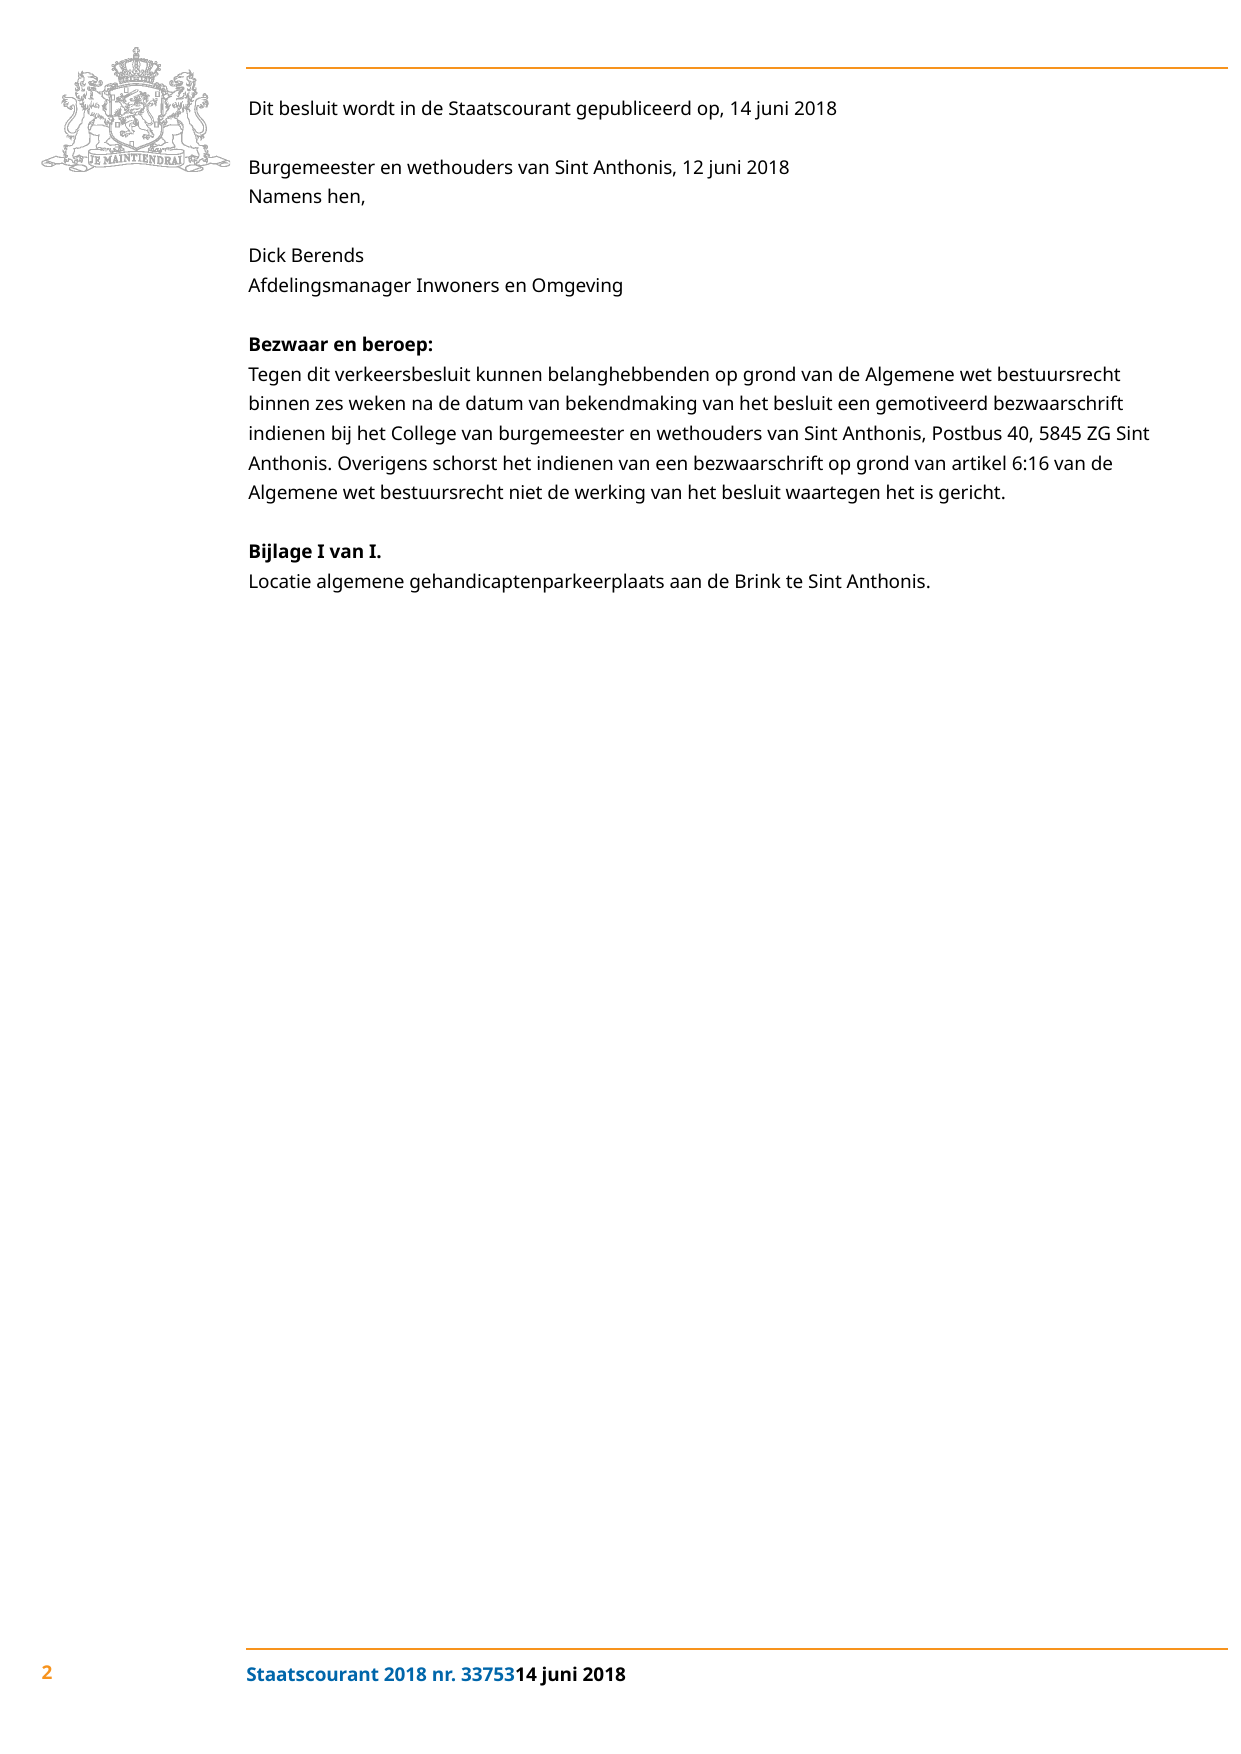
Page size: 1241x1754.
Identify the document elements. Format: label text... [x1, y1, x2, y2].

text Tegen dit verkeersbesluit kunnen belanghebbenden op grond van de Algemene wet bestuursrecht binnen zes weken na de datum van bekendmaking van het besluit een gemotiveerd bezwaarschrift indienen bij het College van burgemeester en wethouders van Sint Anthonis, Postbus 40, 5845 ZG Sint Anthonis. Overigens schorst het indienen van een bezwaarschrift op grond van artikel 6:16 van de Algemene wet bestuursrecht niet de werking van het besluit waartegen het is gericht. [248, 361, 1152, 505]
text Burgemeester en wethouders van Sint Anthonis, 12 juni 2018 [248, 154, 1152, 180]
text Bezwaar en beroep: [248, 331, 1152, 357]
text Afdelingsmanager Inwoners en Omgeving [248, 272, 1152, 298]
picture [41, 47, 231, 172]
text Namens hen, [248, 183, 1152, 209]
text Dit besluit wordt in de Staatscourant gepubliceerd op, 14 juni 2018 [248, 95, 1152, 121]
text Locatie algemene gehandicaptenparkeerplaats aan de Brink te Sint Anthonis. [248, 568, 1152, 594]
text Bijlage I van I. [248, 538, 1152, 564]
text Dick Berends [248, 243, 1152, 268]
